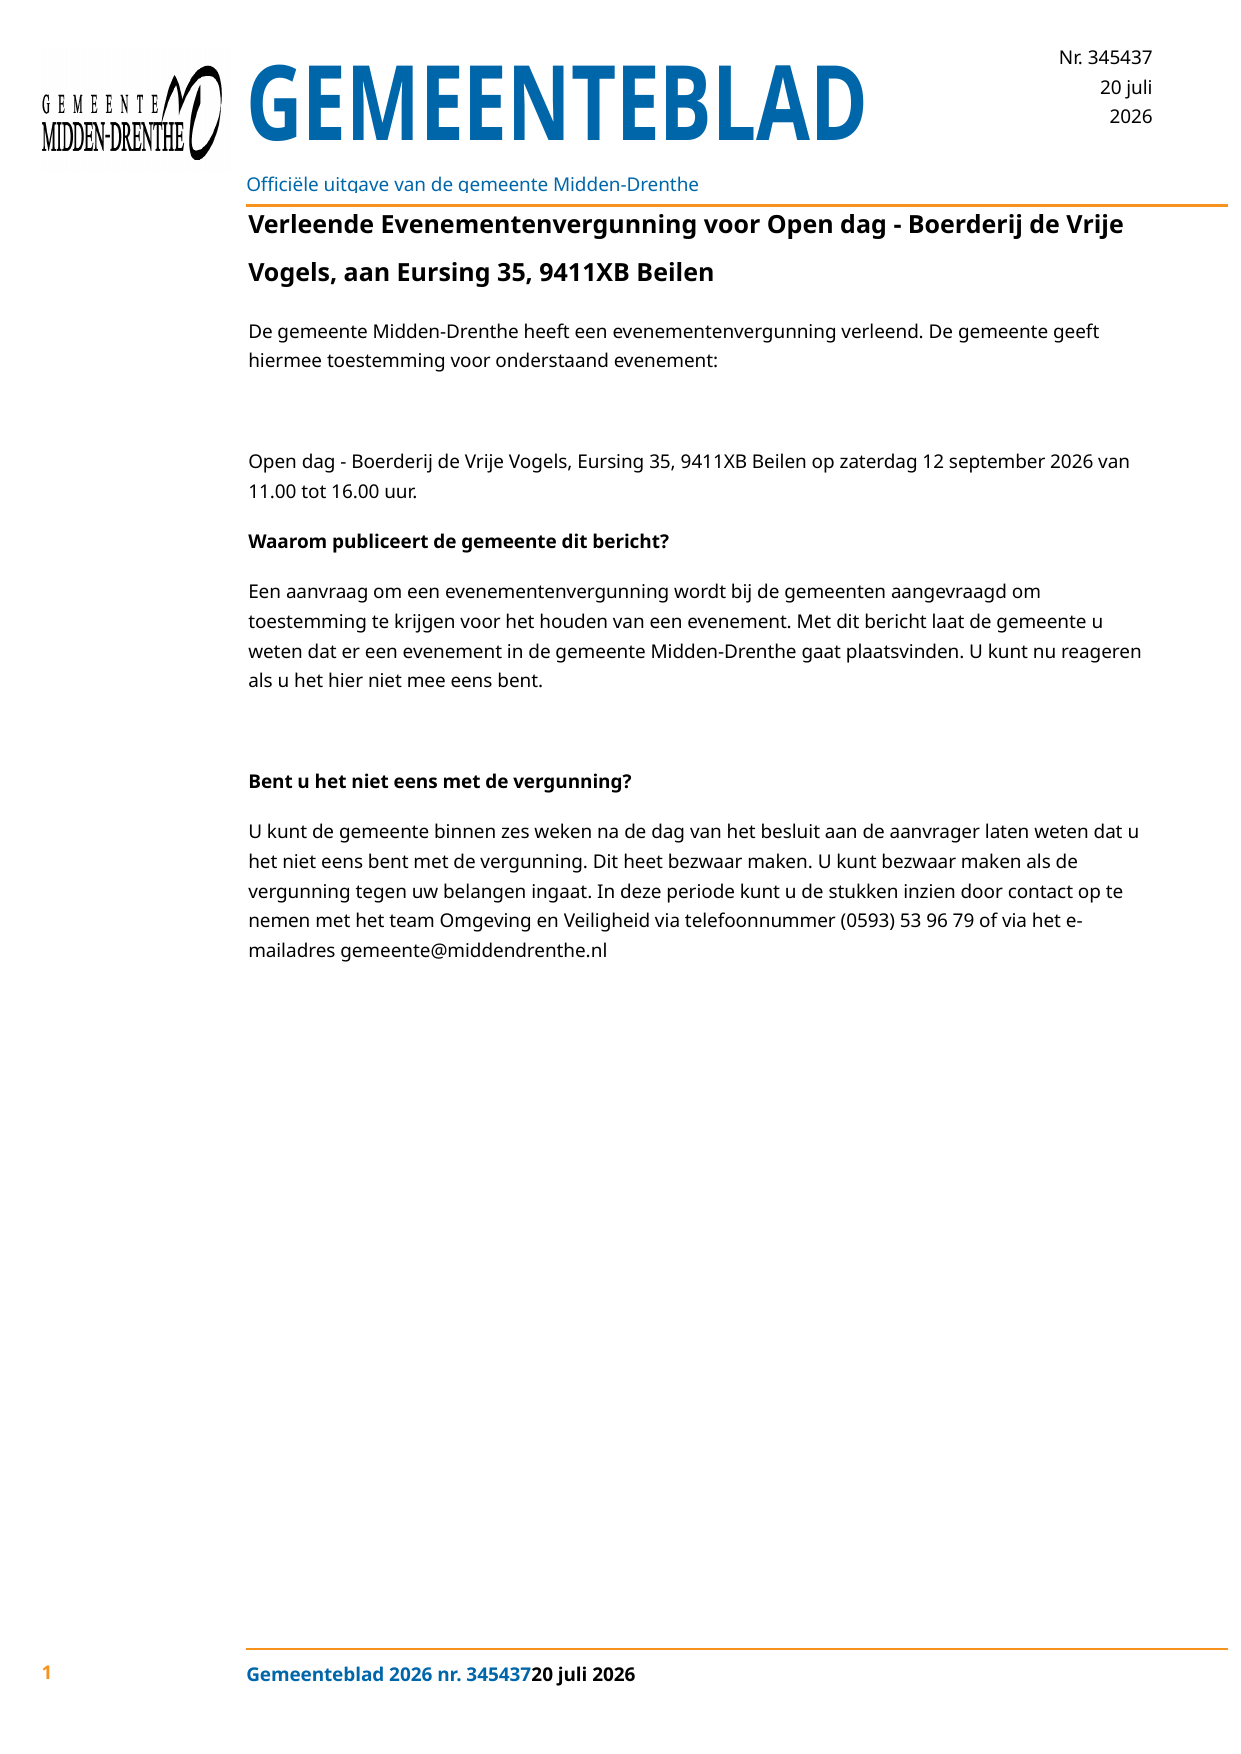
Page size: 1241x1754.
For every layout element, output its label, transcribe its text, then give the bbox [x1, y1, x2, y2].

text Open dag - Boerderij de Vrije Vogels, Eursing 35, 9411XB Beilen op zaterdag 12 september 2026 van 11.00 tot 16.00 uur. [248, 448, 1152, 504]
text Verleende Evenementenvergunning voor Open dag - Boerderij de Vrije Vogels, aan Eursing 35, 9411XB Beilen [248, 207, 1152, 288]
text U kunt de gemeente binnen zes weken na de dag van het besluit aan de aanvrager laten weten dat u het niet eens bent met de vergunning. Dit heet bezwaar maken. U kunt bezwaar maken als de vergunning tegen uw belangen ingaat. In deze periode kunt u de stukken inzien door contact op te nemen met het team Omgeving en Veiligheid via telefoonnummer (0593) 53 96 79 of via het e-mailadres gemeente@middendrenthe.nl [248, 819, 1152, 963]
text Een aanvraag om een evenementenvergunning wordt bij de gemeenten aangevraagd om toestemming te krijgen voor het houden van een evenement. Met dit bericht laat de gemeente u weten dat er een evenement in de gemeente Midden-Drenthe gaat plaatsvinden. U kunt nu reageren als u het hier niet mee eens bent. [248, 579, 1152, 693]
text Waarom publiceert de gemeente dit bericht? [248, 528, 1152, 554]
text Bent u het niet eens met de vergunning? [248, 768, 1152, 794]
text De gemeente Midden-Drenthe heeft een evenementenvergunning verleend. De gemeente geeft hiermee toestemming voor onderstaand evenement: [248, 318, 1152, 373]
picture [41, 47, 231, 172]
